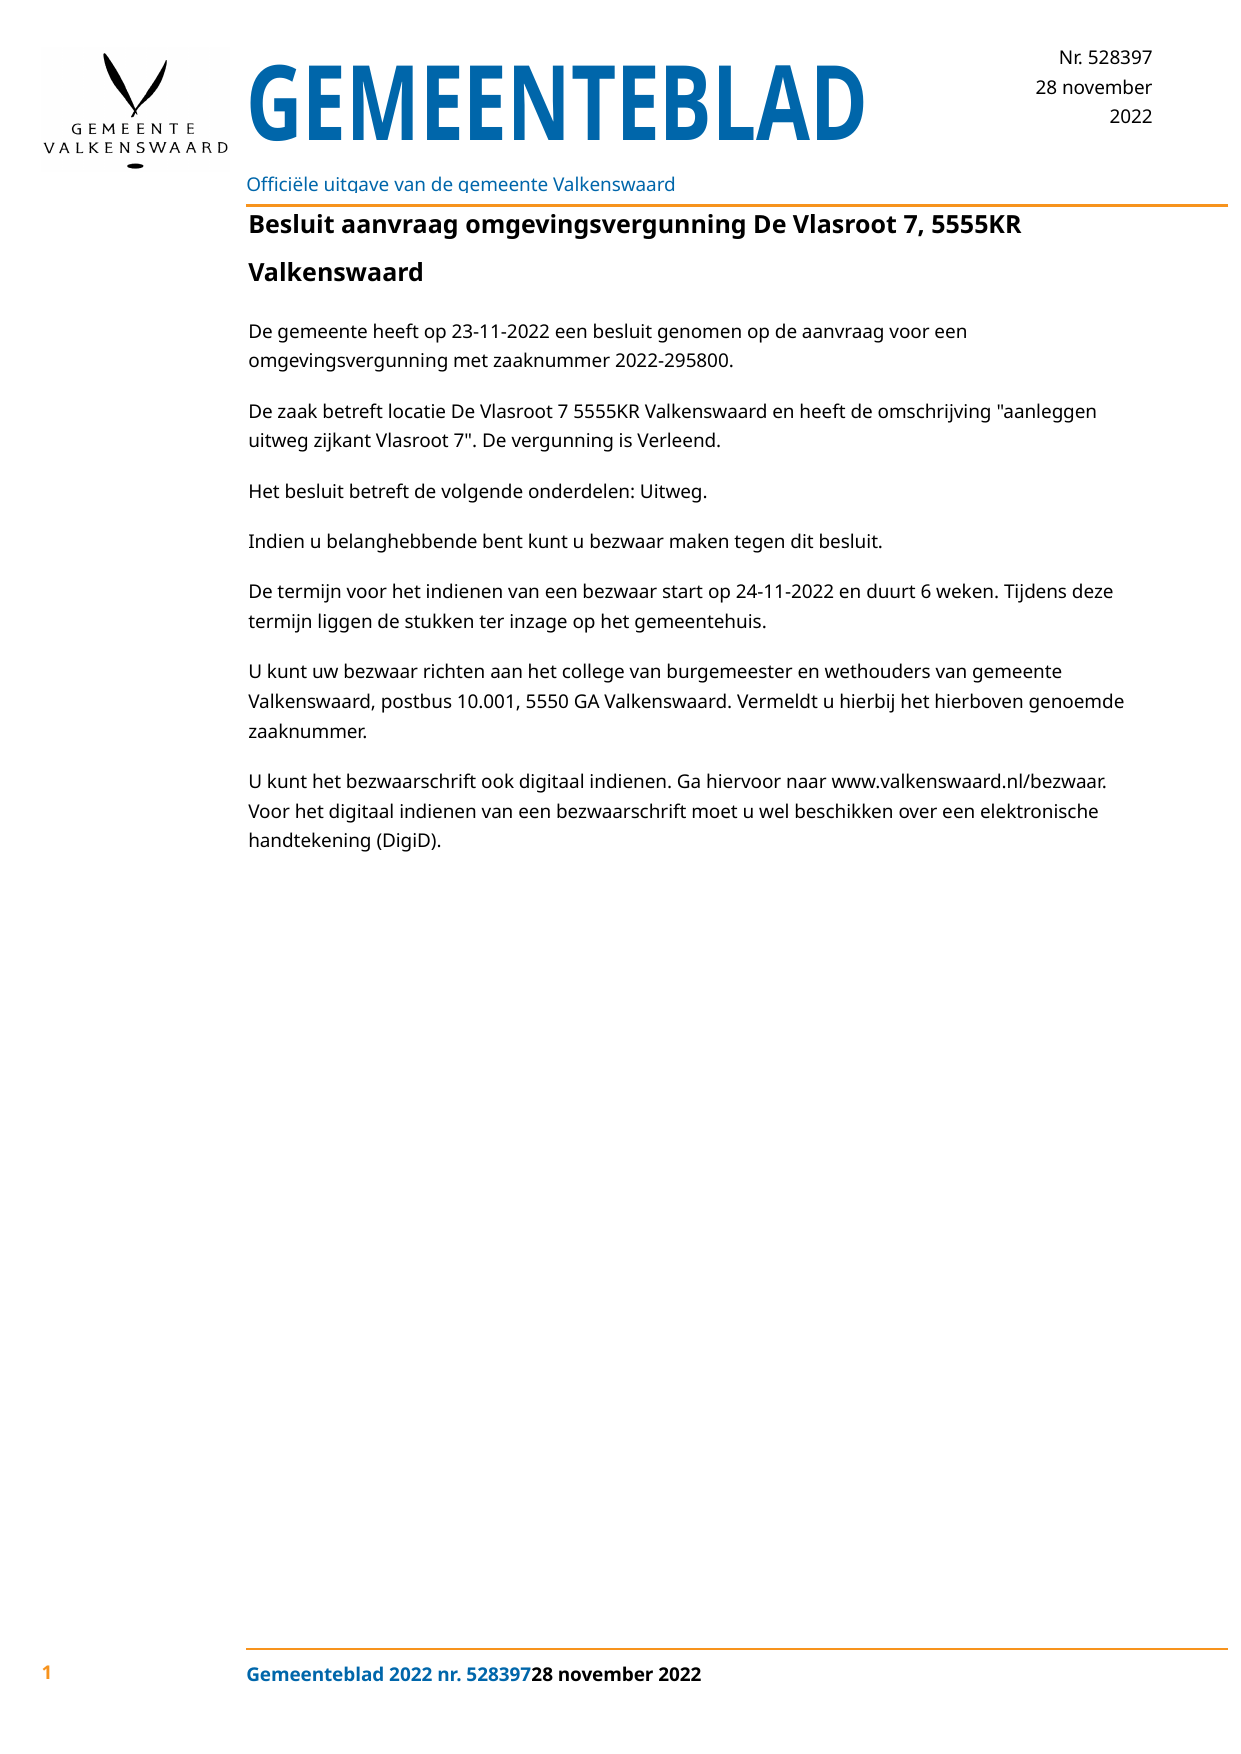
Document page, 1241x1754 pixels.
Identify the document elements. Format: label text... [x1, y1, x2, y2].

text U kunt het bezwaarschrift ook digitaal indienen. Ga hiervoor naar www.valkenswaard.nl/bezwaar. Voor het digitaal indienen van een bezwaarschrift moet u wel beschikken over een elektronische handtekening (DigiD). [248, 768, 1152, 853]
picture [41, 47, 231, 172]
text De zaak betreft locatie De Vlasroot 7 5555KR Valkenswaard en heeft de omschrijving "aanleggen uitweg zijkant Vlasroot 7". De vergunning is Verleend. [248, 398, 1152, 453]
text Indien u belanghebbende bent kunt u bezwaar maken tegen dit besluit. [248, 528, 1152, 554]
text De gemeente heeft op 23-11-2022 een besluit genomen op de aanvraag voor een omgevingsvergunning met zaaknummer 2022-295800. [248, 318, 1152, 373]
text U kunt uw bezwaar richten aan het college van burgemeester en wethouders van gemeente Valkenswaard, postbus 10.001, 5550 GA Valkenswaard. Vermeldt u hierbij het hierboven genoemde zaaknummer. [248, 659, 1152, 744]
text De termijn voor het indienen van een bezwaar start op 24-11-2022 en duurt 6 weken. Tijdens deze termijn liggen de stukken ter inzage op het gemeentehuis. [248, 579, 1152, 634]
text Besluit aanvraag omgevingsvergunning De Vlasroot 7, 5555KR Valkenswaard [248, 207, 1152, 288]
text Het besluit betreft de volgende onderdelen: Uitweg. [248, 478, 1152, 504]
